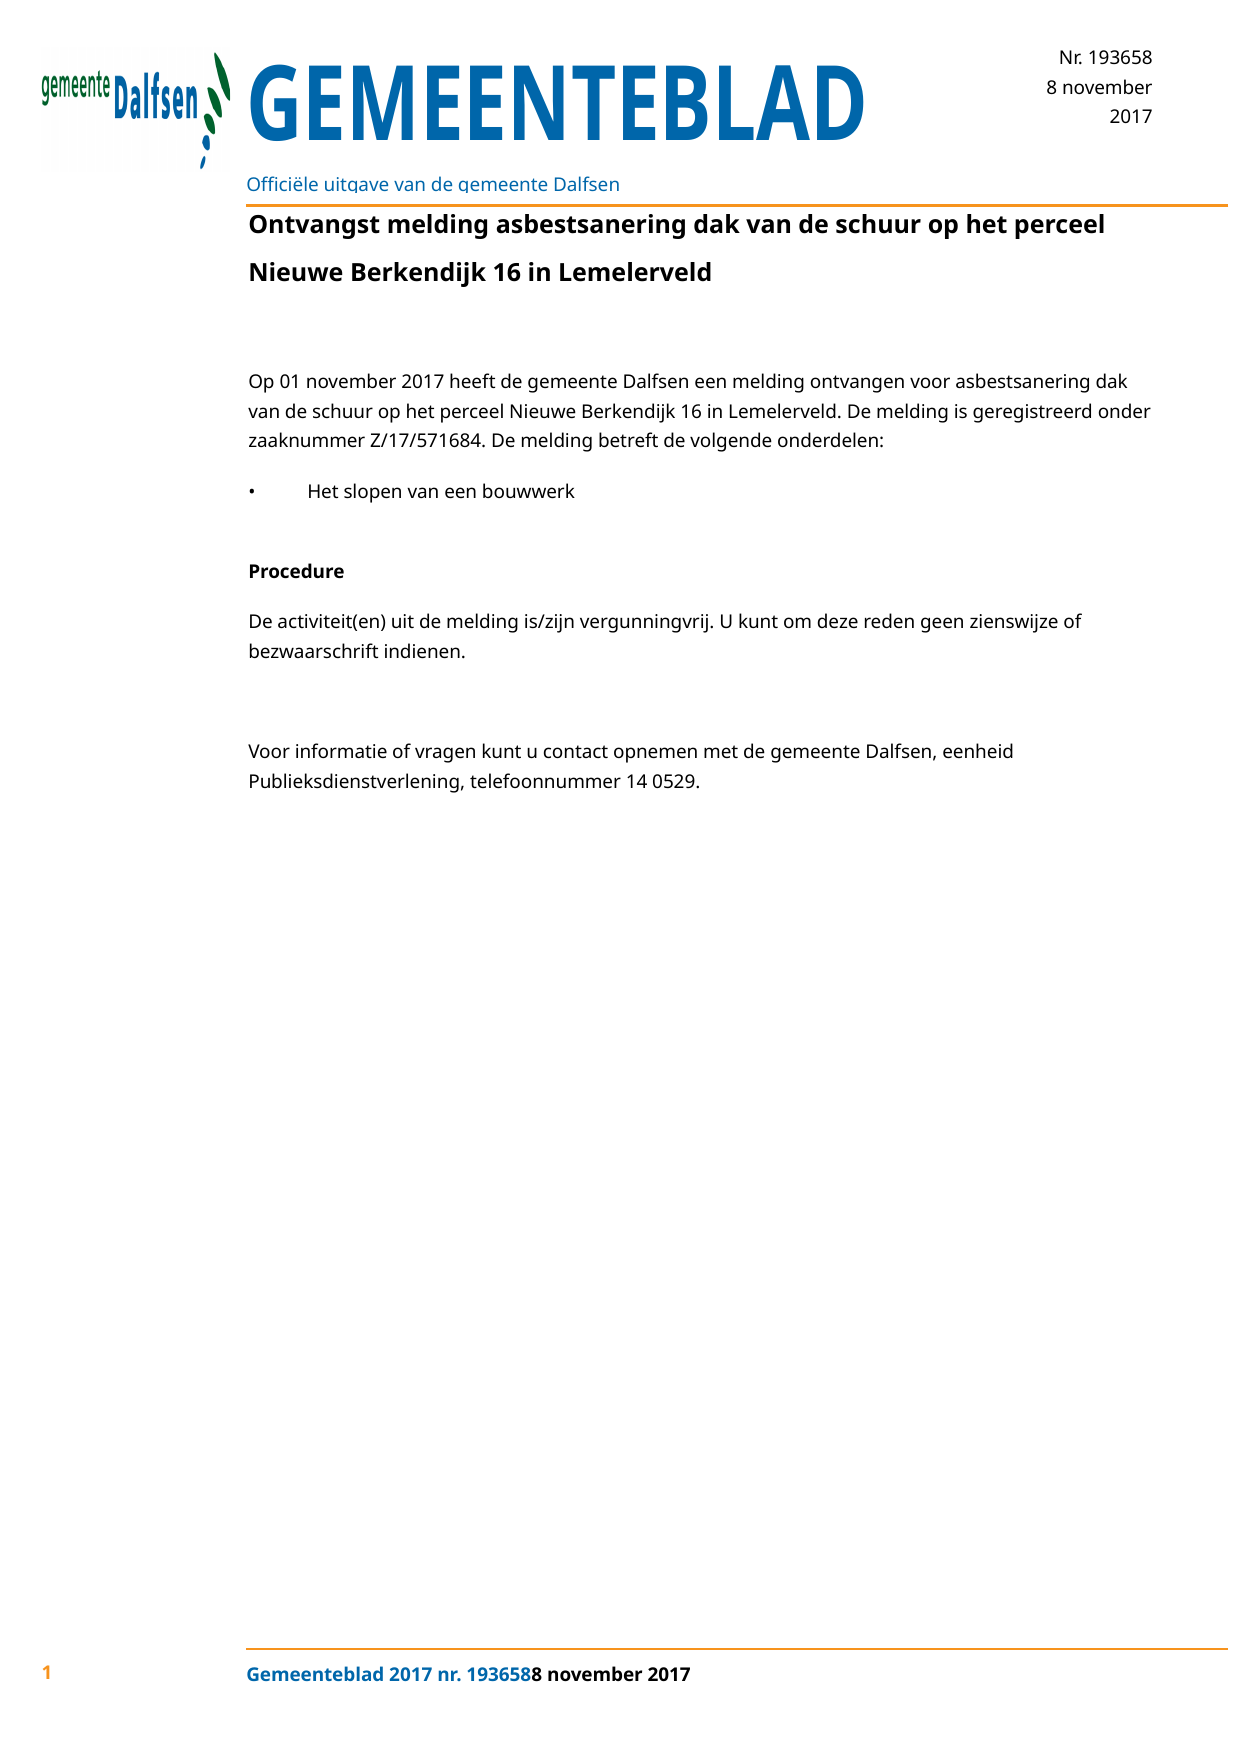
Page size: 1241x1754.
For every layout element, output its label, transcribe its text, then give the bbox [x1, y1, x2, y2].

text De activiteit(en) uit de melding is/zijn vergunningvrij. U kunt om deze reden geen zienswijze of bezwaarschrift indienen. [248, 608, 1152, 664]
text Ontvangst melding asbestsanering dak van de schuur op het perceel Nieuwe Berkendijk 16 in Lemelerveld [248, 207, 1152, 288]
list Het slopen van een bouwwerk [248, 478, 1152, 504]
text Voor informatie of vragen kunt u contact opnemen met de gemeente Dalfsen, eenheid Publieksdienstverlening, telefoonnummer 14 0529. [248, 739, 1152, 794]
text Op 01 november 2017 heeft de gemeente Dalfsen een melding ontvangen voor asbestsanering dak van de schuur op het perceel Nieuwe Berkendijk 16 in Lemelerveld. De melding is geregistreerd onder zaaknummer Z/17/571684. De melding betreft de volgende onderdelen: [248, 368, 1152, 453]
text Procedure [248, 558, 1152, 584]
picture [41, 47, 231, 172]
